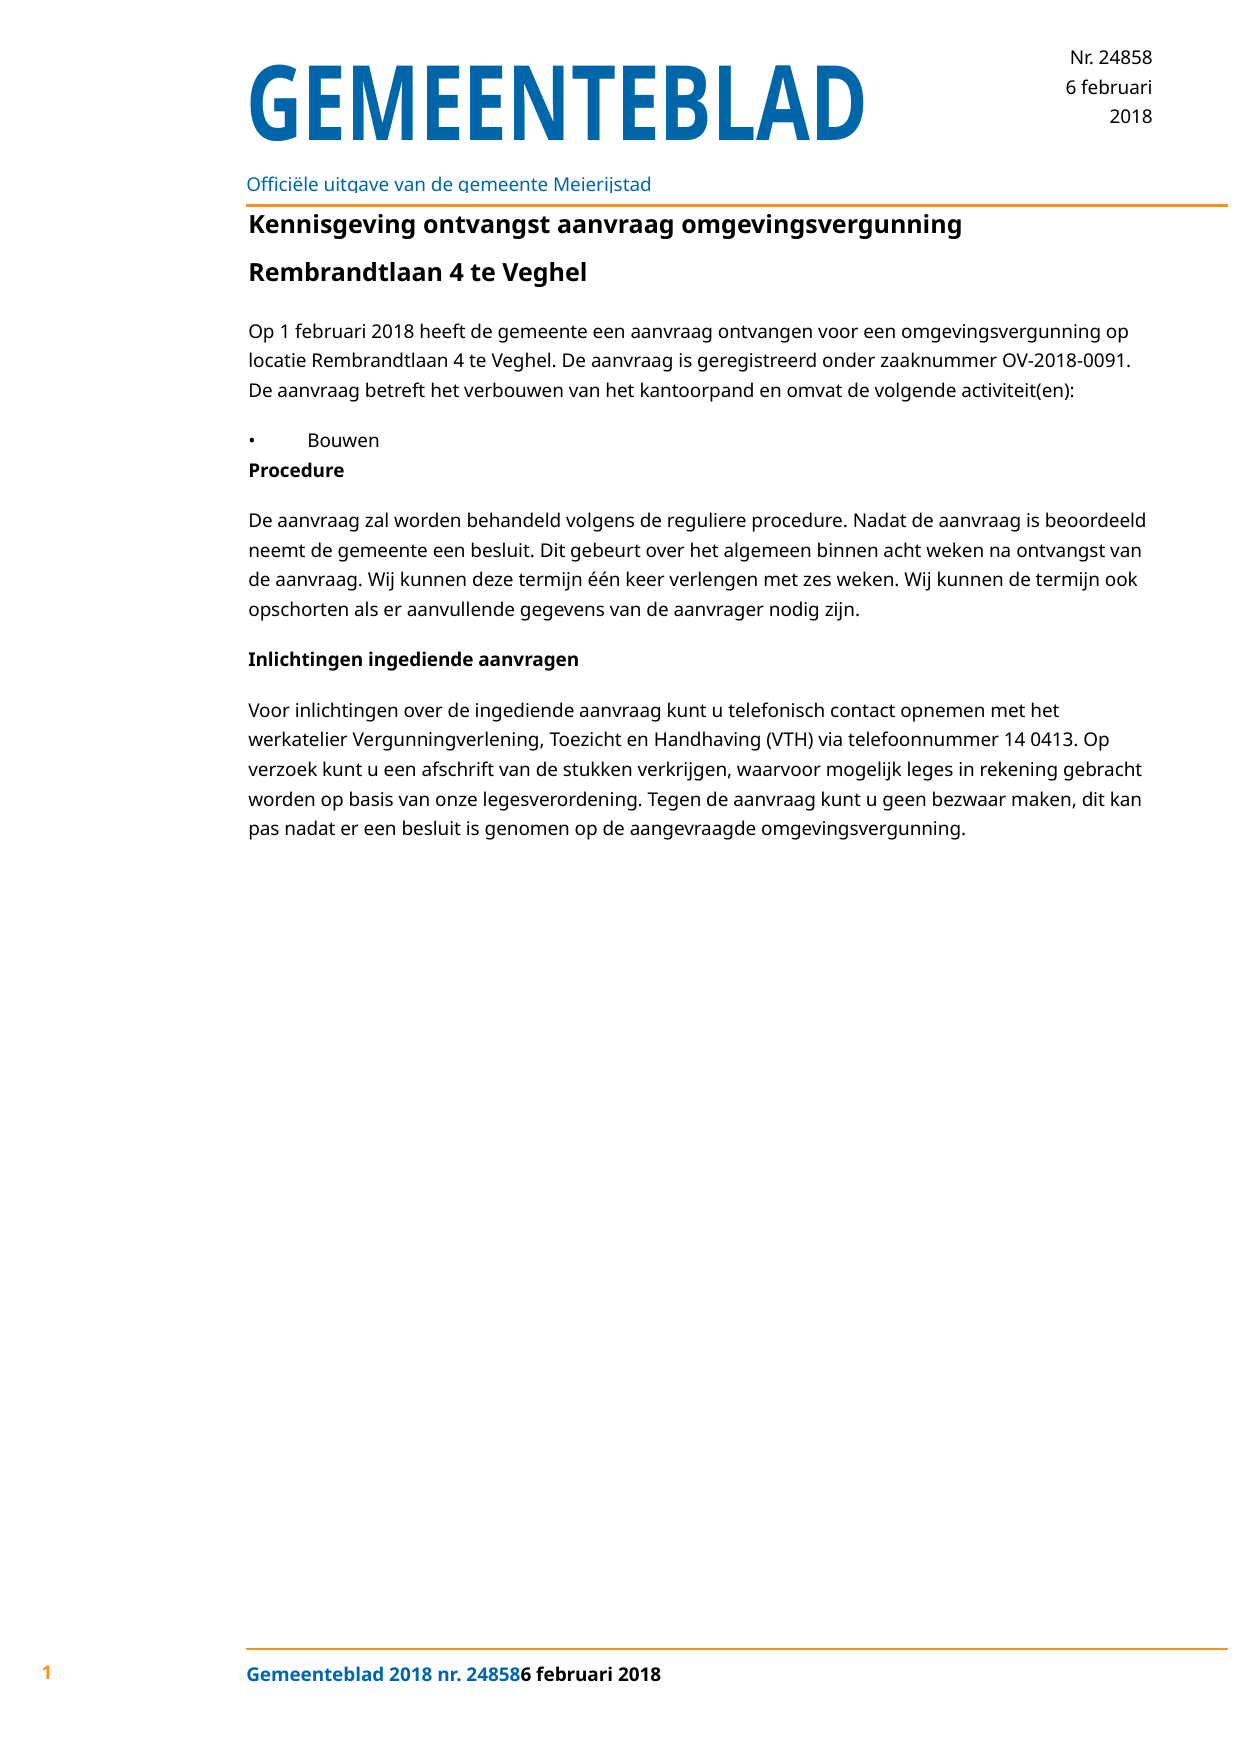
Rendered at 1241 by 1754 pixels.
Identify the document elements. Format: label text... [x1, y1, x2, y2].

list Bouwen [248, 427, 1152, 453]
picture [41, 47, 231, 172]
text De aanvraag zal worden behandeld volgens de reguliere procedure. Nadat de aanvraag is beoordeeld neemt de gemeente een besluit. Dit gebeurt over het algemeen binnen acht weken na ontvangst van de aanvraag. Wij kunnen deze termijn één keer verlengen met zes weken. Wij kunnen de termijn ook opschorten als er aanvullende gegevens van de aanvrager nodig zijn. [248, 507, 1152, 622]
text Procedure [248, 457, 1152, 483]
text Voor inlichtingen over de ingediende aanvraag kunt u telefonisch contact opnemen met het werkatelier Vergunningverlening, Toezicht en Handhaving (VTH) via telefoonnummer 14 0413. Op verzoek kunt u een afschrift van de stukken verkrijgen, waarvoor mogelijk leges in rekening gebracht worden op basis van onze legesverordening. Tegen de aanvraag kunt u geen bezwaar maken, dit kan pas nadat er een besluit is genomen op de aangevraagde omgevingsvergunning. [248, 697, 1152, 841]
text Inlichtingen ingediende aanvragen [248, 647, 1152, 672]
text Op 1 februari 2018 heeft de gemeente een aanvraag ontvangen voor een omgevingsvergunning op locatie Rembrandtlaan 4 te Veghel. De aanvraag is geregistreerd onder zaaknummer OV-2018-0091. De aanvraag betreft het verbouwen van het kantoorpand en omvat de volgende activiteit(en): [248, 318, 1152, 403]
text Kennisgeving ontvangst aanvraag omgevingsvergunning Rembrandtlaan 4 te Veghel [248, 207, 1152, 288]
